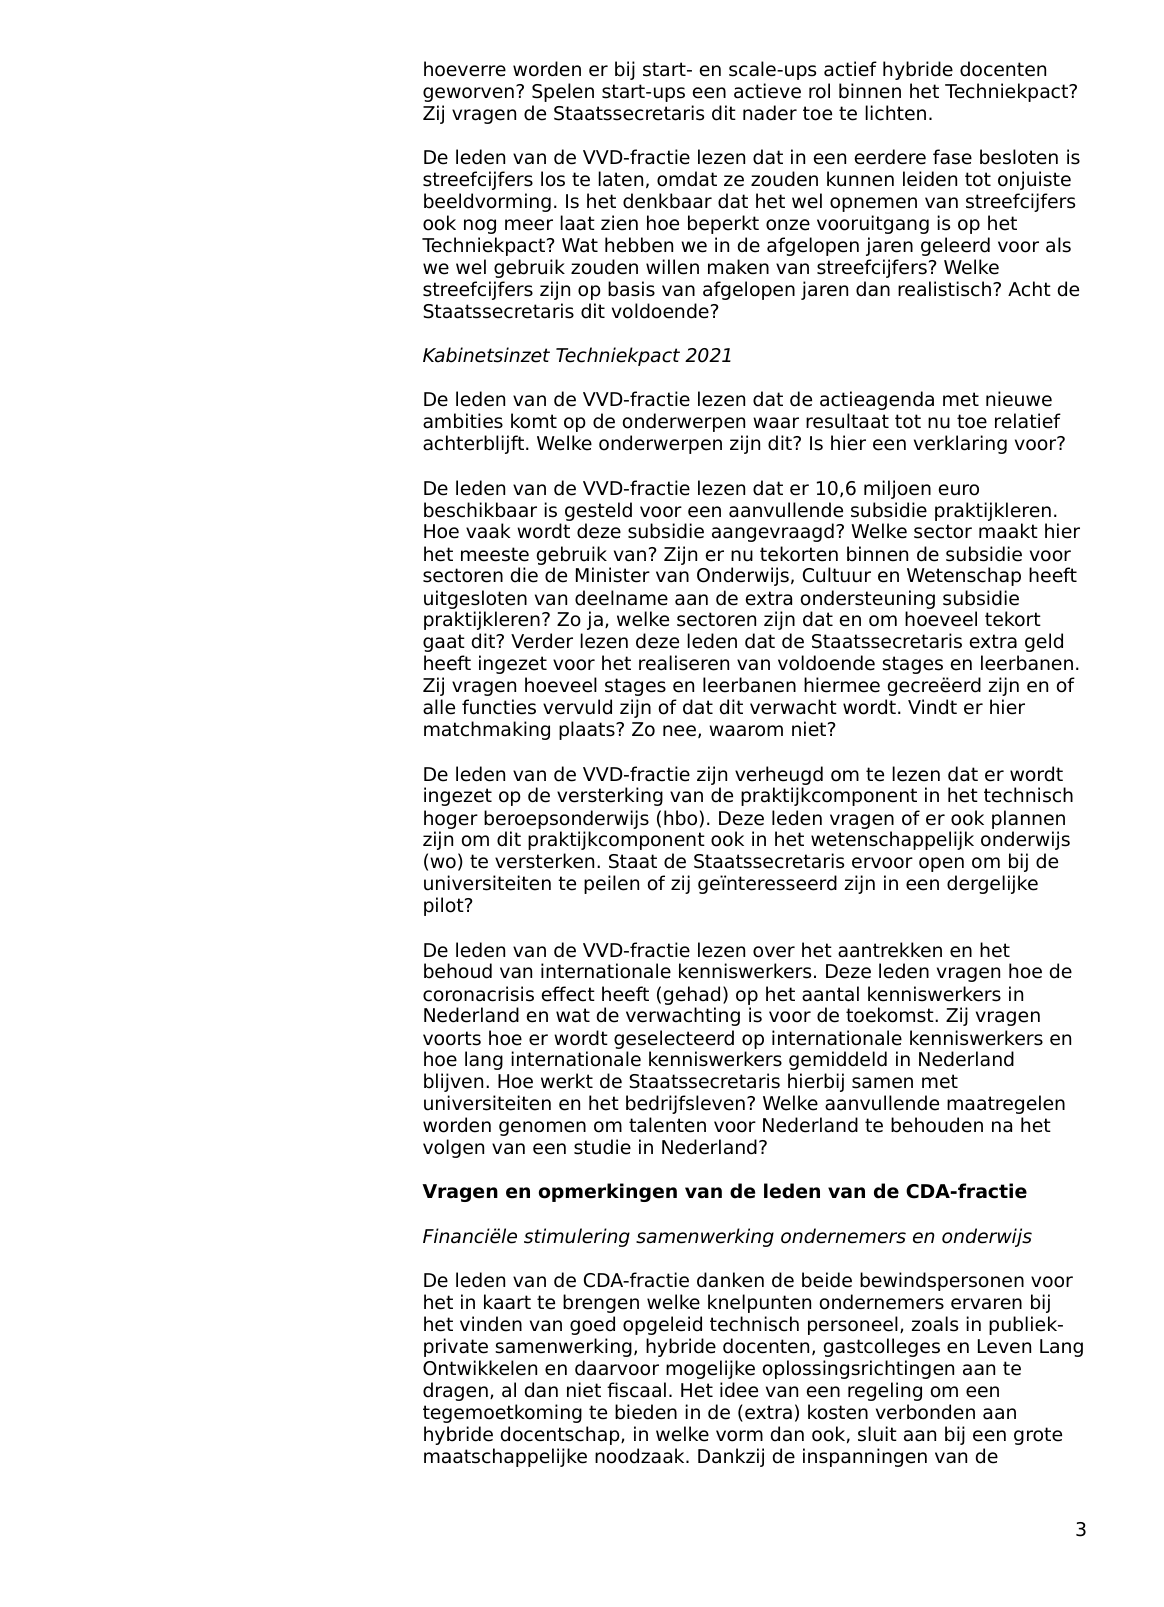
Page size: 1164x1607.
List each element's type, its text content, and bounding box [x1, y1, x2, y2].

text De leden van de VVD-fractie zijn verheugd om te lezen dat er wordt ingezet op de versterking van de praktijkcomponent in het technisch hoger beroepsonderwijs (hbo). Deze leden vragen of er ook plannen zijn om dit praktijkcomponent ook in het wetenschappelijk onderwijs (wo) te versterken. Staat de Staatssecretaris ervoor open om bij de universiteiten te peilen of zij geïnteresseerd zijn in een dergelijke pilot? [422, 763, 1087, 917]
text De leden van de VVD-fractie lezen dat er 10,6 miljoen euro beschikbaar is gesteld voor een aanvullende subsidie praktijkleren. Hoe vaak wordt deze subsidie aangevraagd? Welke sector maakt hier het meeste gebruik van? Zijn er nu tekorten binnen de subsidie voor sectoren die de Minister van Onderwijs, Cultuur en Wetenschap heeft uitgesloten van deelname aan de extra ondersteuning subsidie praktijkleren? Zo ja, welke sectoren zijn dat en om hoeveel tekort gaat dit? Verder lezen deze leden dat de Staatssecretaris extra geld heeft ingezet voor het realiseren van voldoende stages en leerbanen. Zij vragen hoeveel stages en leerbanen hiermee gecreëerd zijn en of alle functies vervuld zijn of dat dit verwacht wordt. Vindt er hier matchmaking plaats? Zo nee, waarom niet? [422, 477, 1087, 741]
text De leden van de VVD-fractie lezen dat de actieagenda met nieuwe ambities komt op de onderwerpen waar resultaat tot nu toe relatief achterblijft. Welke onderwerpen zijn dit? Is hier een verklaring voor? [422, 389, 1087, 455]
text De leden van de VVD-fractie lezen dat in een eerdere fase besloten is streefcijfers los te laten, omdat ze zouden kunnen leiden tot onjuiste beeldvorming. Is het denkbaar dat het wel opnemen van streefcijfers ook nog meer laat zien hoe beperkt onze vooruitgang is op het Techniekpact? Wat hebben we in de afgelopen jaren geleerd voor als we wel gebruik zouden willen maken van streefcijfers? Welke streefcijfers zijn op basis van afgelopen jaren dan realistisch? Acht de Staatssecretaris dit voldoende? [422, 147, 1087, 323]
text hoeverre worden er bij start- en scale-ups actief hybride docenten geworven? Spelen start-ups een actieve rol binnen het Techniekpact? Zij vragen de Staatssecretaris dit nader toe te lichten. [422, 59, 1087, 125]
subtitle Kabinetsinzet Techniekpact 2021 [422, 345, 1087, 367]
subtitle Vragen en opmerkingen van de leden van de CDA-fractie [422, 1181, 1087, 1203]
subtitle Financiële stimulering samenwerking ondernemers en onderwijs [422, 1226, 1087, 1248]
text De leden van de VVD-fractie lezen over het aantrekken en het behoud van internationale kenniswerkers. Deze leden vragen hoe de coronacrisis effect heeft (gehad) op het aantal kenniswerkers in Nederland en wat de verwachting is voor de toekomst. Zij vragen voorts hoe er wordt geselecteerd op internationale kenniswerkers en hoe lang internationale kenniswerkers gemiddeld in Nederland blijven. Hoe werkt de Staatssecretaris hierbij samen met universiteiten en het bedrijfsleven? Welke aanvullende maatregelen worden genomen om talenten voor Nederland te behouden na het volgen van een studie in Nederland? [422, 939, 1087, 1159]
text De leden van de CDA-fractie danken de beide bewindspersonen voor het in kaart te brengen welke knelpunten ondernemers ervaren bij het vinden van goed opgeleid technisch personeel, zoals in publiek-private samenwerking, hybride docenten, gastcolleges en Leven Lang Ontwikkelen en daarvoor mogelijke oplossingsrichtingen aan te dragen, al dan niet fiscaal. Het idee van een regeling om een tegemoetkoming te bieden in de (extra) kosten verbonden aan hybride docentschap, in welke vorm dan ook, sluit aan bij een grote maatschappelijke noodzaak. Dankzij de inspanningen van de [422, 1270, 1087, 1468]
